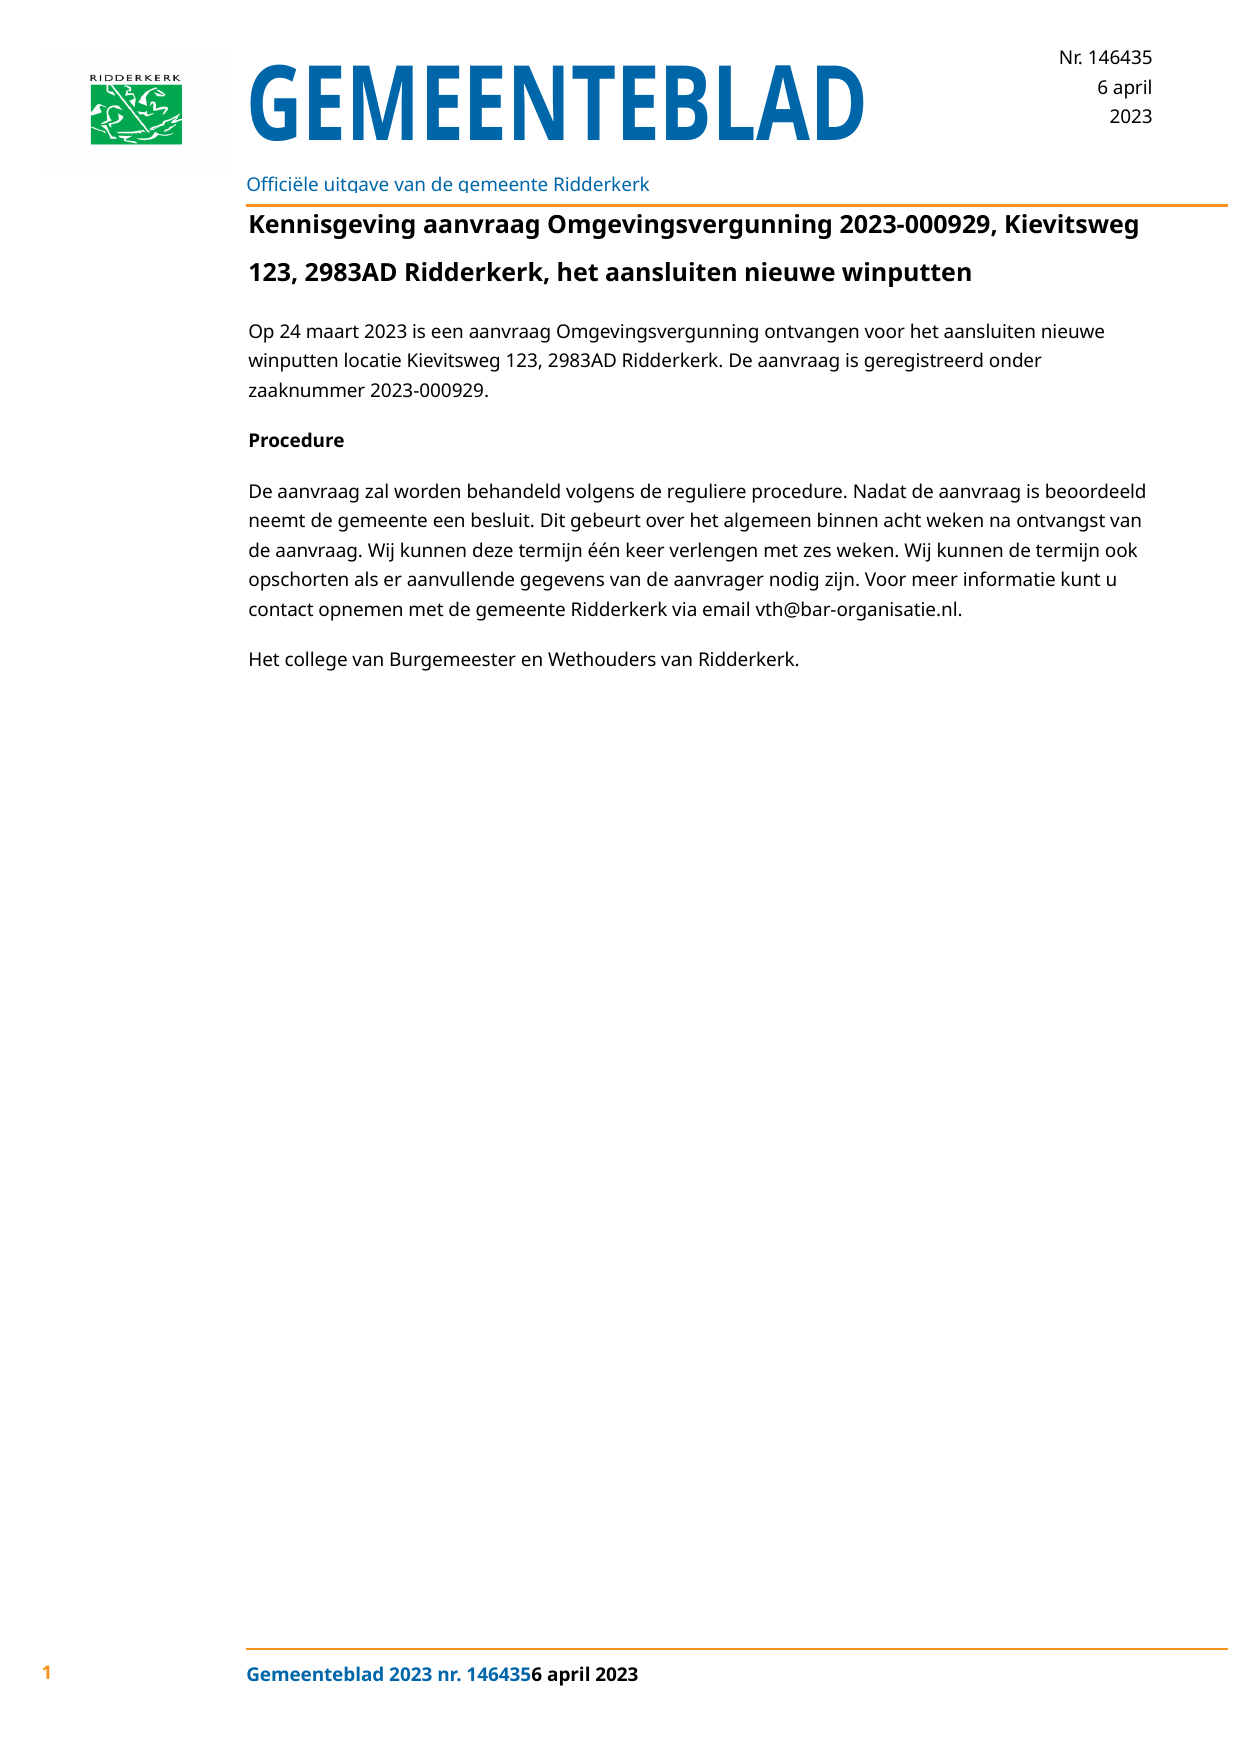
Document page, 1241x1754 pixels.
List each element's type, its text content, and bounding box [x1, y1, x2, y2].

picture [41, 47, 231, 172]
text De aanvraag zal worden behandeld volgens de reguliere procedure. Nadat de aanvraag is beoordeeld neemt de gemeente een besluit. Dit gebeurt over het algemeen binnen acht weken na ontvangst van de aanvraag. Wij kunnen deze termijn één keer verlengen met zes weken. Wij kunnen de termijn ook opschorten als er aanvullende gegevens van de aanvrager nodig zijn. Voor meer informatie kunt u contact opnemen met de gemeente Ridderkerk via email vth@bar-organisatie.nl. [248, 478, 1152, 622]
text Procedure [248, 427, 1152, 453]
text Kennisgeving aanvraag Omgevingsvergunning 2023-000929, Kievitsweg 123, 2983AD Ridderkerk, het aansluiten nieuwe winputten [248, 207, 1152, 288]
text Het college van Burgemeester en Wethouders van Ridderkerk. [248, 647, 1152, 672]
text Op 24 maart 2023 is een aanvraag Omgevingsvergunning ontvangen voor het aansluiten nieuwe winputten locatie Kievitsweg 123, 2983AD Ridderkerk. De aanvraag is geregistreerd onder zaaknummer 2023-000929. [248, 318, 1152, 403]
